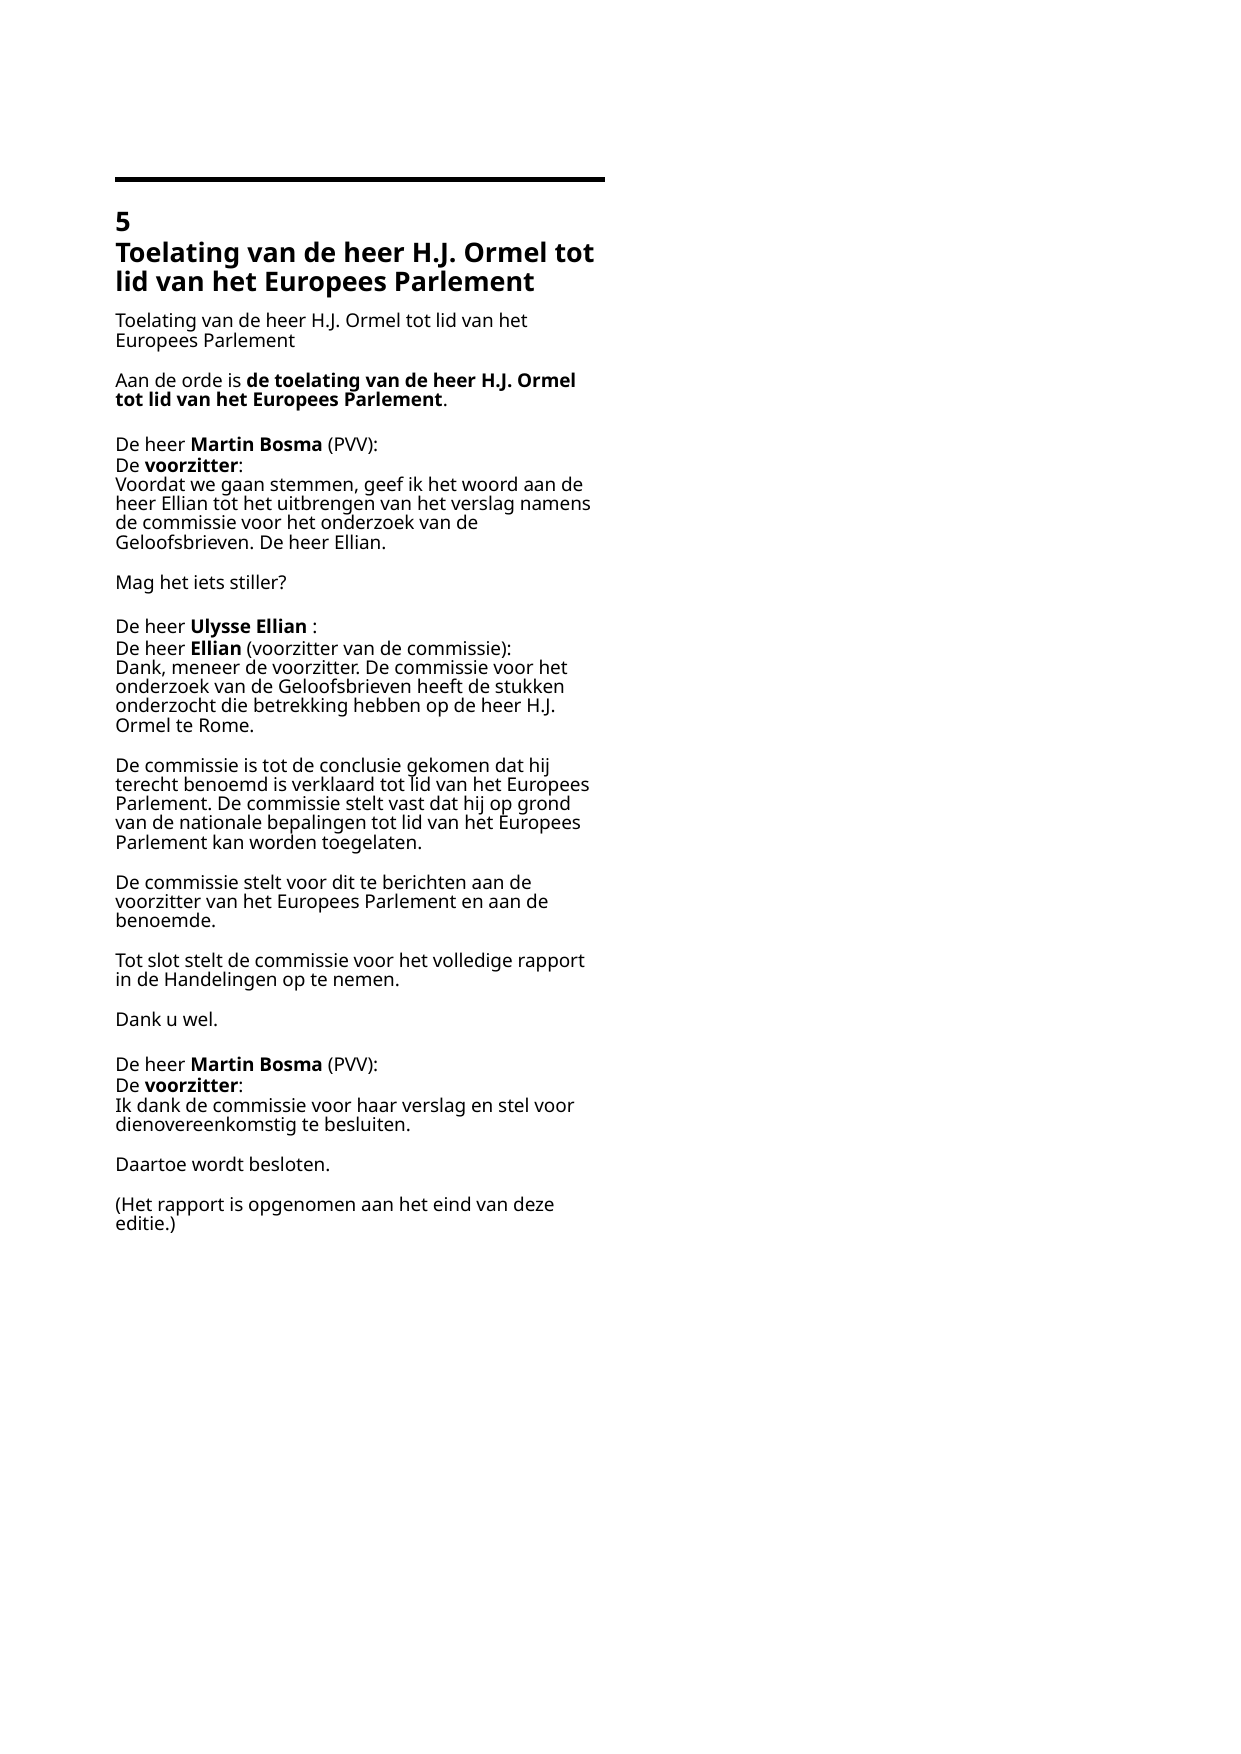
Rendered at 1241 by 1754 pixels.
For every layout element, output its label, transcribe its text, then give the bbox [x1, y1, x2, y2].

text (Het rapport is opgenomen aan het eind van deze editie.) [115, 1196, 605, 1234]
text Voordat we gaan stemmen, geef ik het woord aan de heer Ellian tot het uitbrengen van het verslag namens de commissie voor het onderzoek van de Geloofsbrieven. De heer Ellian. [115, 476, 605, 553]
text De heer Martin Bosma (PVV): [115, 1052, 605, 1077]
text Daartoe wordt besloten. [115, 1156, 605, 1175]
text 5 [115, 203, 605, 239]
text De commissie is tot de conclusie gekomen dat hij terecht benoemd is verklaard tot lid van het Europees Parlement. De commissie stelt vast dat hij op grond van de nationale bepalingen tot lid van het Europees Parlement kan worden toegelaten. [115, 757, 605, 853]
text De voorzitter: [115, 1077, 605, 1097]
text De commissie stelt voor dit te berichten aan de voorzitter van het Europees Parlement en aan de benoemde. [115, 874, 605, 931]
text Dank u wel. [115, 1011, 605, 1031]
text Aan de orde is de toelating van de heer H.J. Ormel tot lid van het Europees Parlement. [115, 372, 605, 410]
text Mag het iets stiller? [115, 574, 605, 593]
text Dank, meneer de voorzitter. De commissie voor het onderzoek van de Geloofsbrieven heeft de stukken onderzocht die betrekking hebben op de heer H.J. Ormel te Rome. [115, 659, 605, 736]
text De heer Ellian (voorzitter van de commissie): [115, 639, 605, 659]
text Toelating van de heer H.J. Ormel tot lid van het Europees Parlement [115, 312, 605, 351]
text Ik dank de commissie voor haar verslag en stel voor dienovereenkomstig te besluiten. [115, 1097, 605, 1135]
text De heer Ulysse Ellian : [115, 614, 605, 639]
text De heer Martin Bosma (PVV): [115, 431, 605, 457]
text Toelating van de heer H.J. Ormel tot lid van het Europees Parlement [115, 239, 605, 312]
text De voorzitter: [115, 457, 605, 476]
text Tot slot stelt de commissie voor het volledige rapport in de Handelingen op te nemen. [115, 952, 605, 991]
